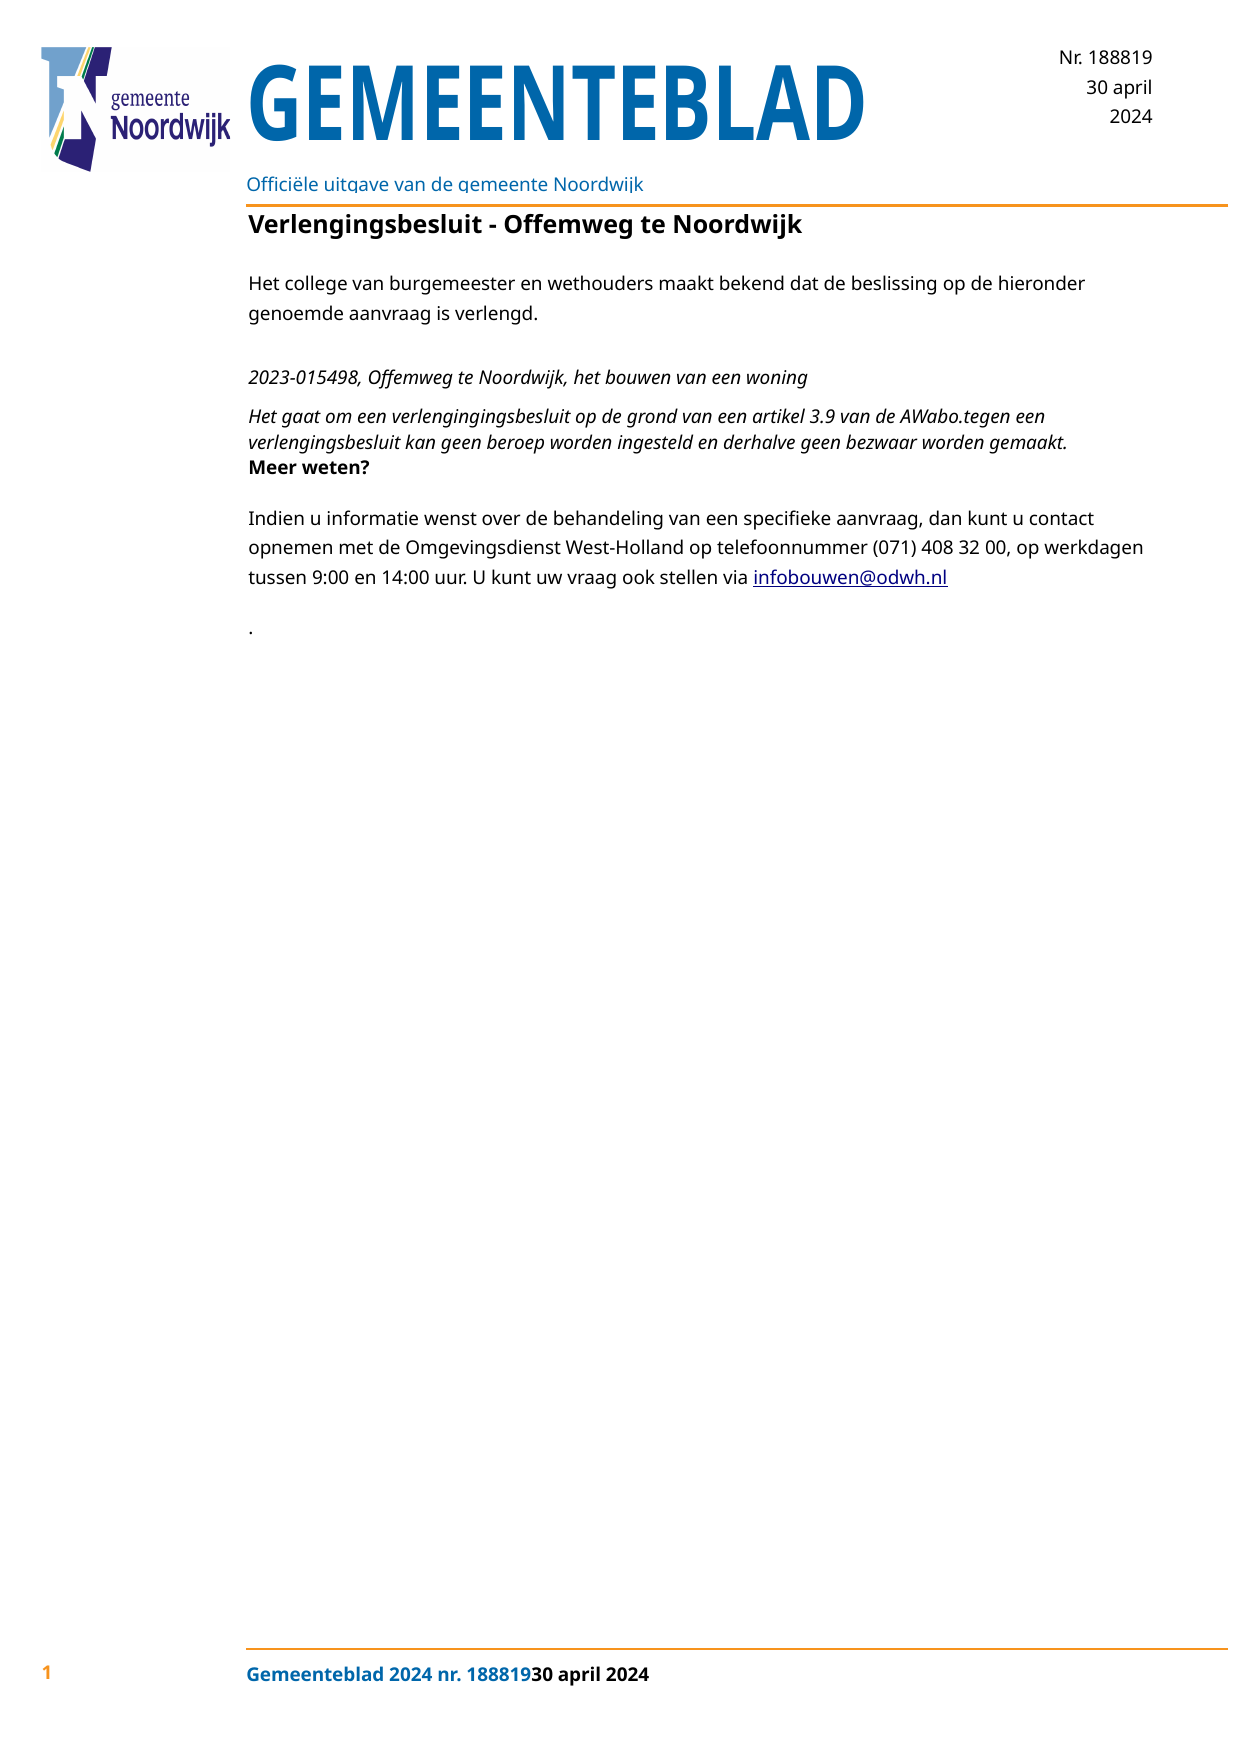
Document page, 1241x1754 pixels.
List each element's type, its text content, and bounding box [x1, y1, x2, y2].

text Het gaat om een verlengingingsbesluit op de grond van een artikel 3.9 van de AWabo.tegen een verlengingsbesluit kan geen beroep worden ingesteld en derhalve geen bezwaar worden gemaakt. [248, 403, 1152, 454]
text Meer weten? [248, 454, 1152, 480]
picture [41, 47, 231, 172]
text 2023-015498, Offemweg te Noordwijk, het bouwen van een woning [248, 364, 1152, 389]
text Het college van burgemeester en wethouders maakt bekend dat de beslissing op de hieronder genoemde aanvraag is verlengd. [248, 270, 1152, 326]
text . [248, 614, 1152, 640]
text Indien u informatie wenst over de behandeling van een specifieke aanvraag, dan kunt u contact opnemen met de Omgevingsdienst West-Holland op telefoonnummer (071) 408 32 00, op werkdagen tussen 9:00 en 14:00 uur. U kunt uw vraag ook stellen via infobouwen@odwh.nl [248, 505, 1152, 590]
text Verlengingsbesluit - Offemweg te Noordwijk [248, 207, 1152, 241]
